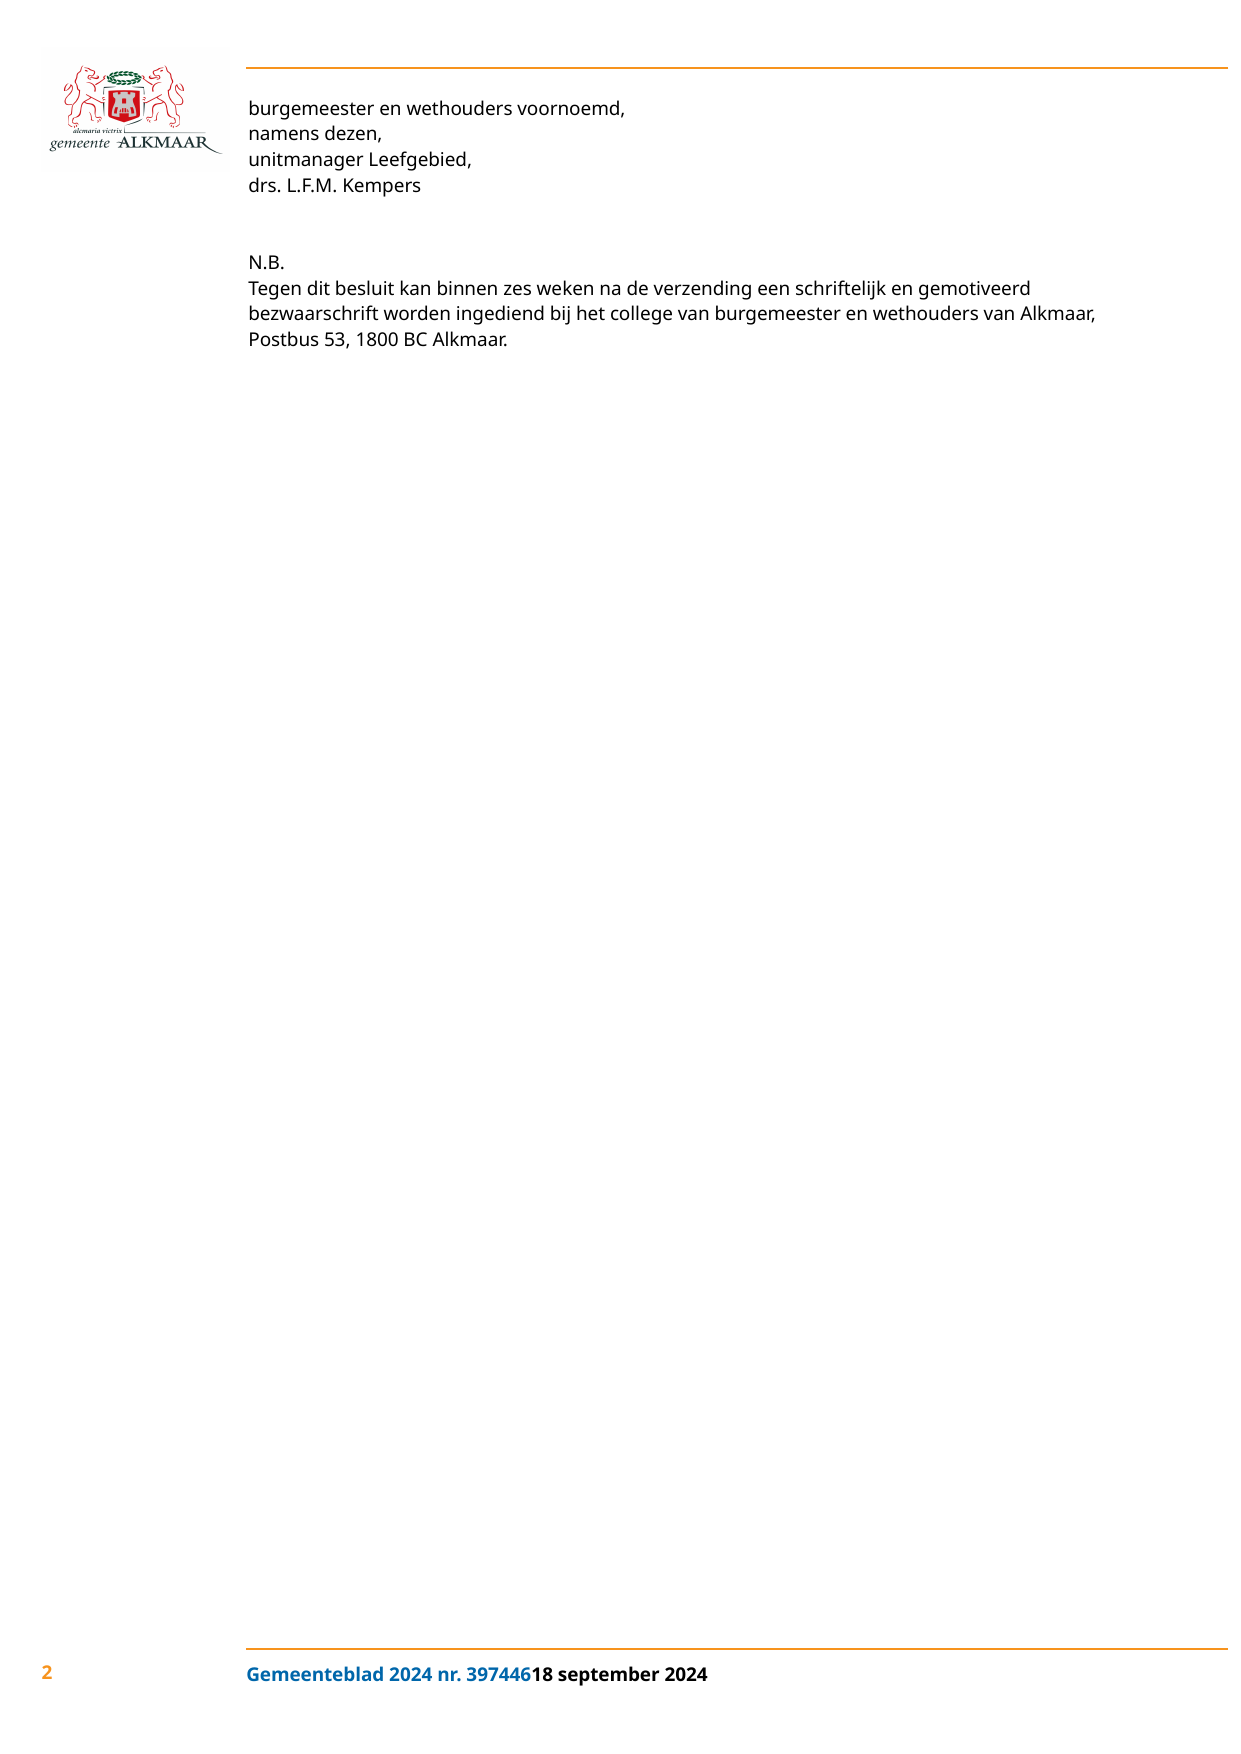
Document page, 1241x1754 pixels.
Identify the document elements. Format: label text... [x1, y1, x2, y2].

text N.B. [248, 249, 1152, 275]
text unitmanager Leefgebied, [248, 146, 1152, 172]
text burgemeester en wethouders voornoemd, [248, 95, 1152, 121]
text namens dezen, [248, 121, 1152, 146]
text drs. L.F.M. Kempers [248, 172, 1152, 198]
text Tegen dit besluit kan binnen zes weken na de verzending een schriftelijk en gemotiveerd bezwaarschrift worden ingediend bij het college van burgemeester en wethouders van Alkmaar, Postbus 53, 1800 BC Alkmaar. [248, 275, 1152, 352]
picture [41, 47, 231, 172]
